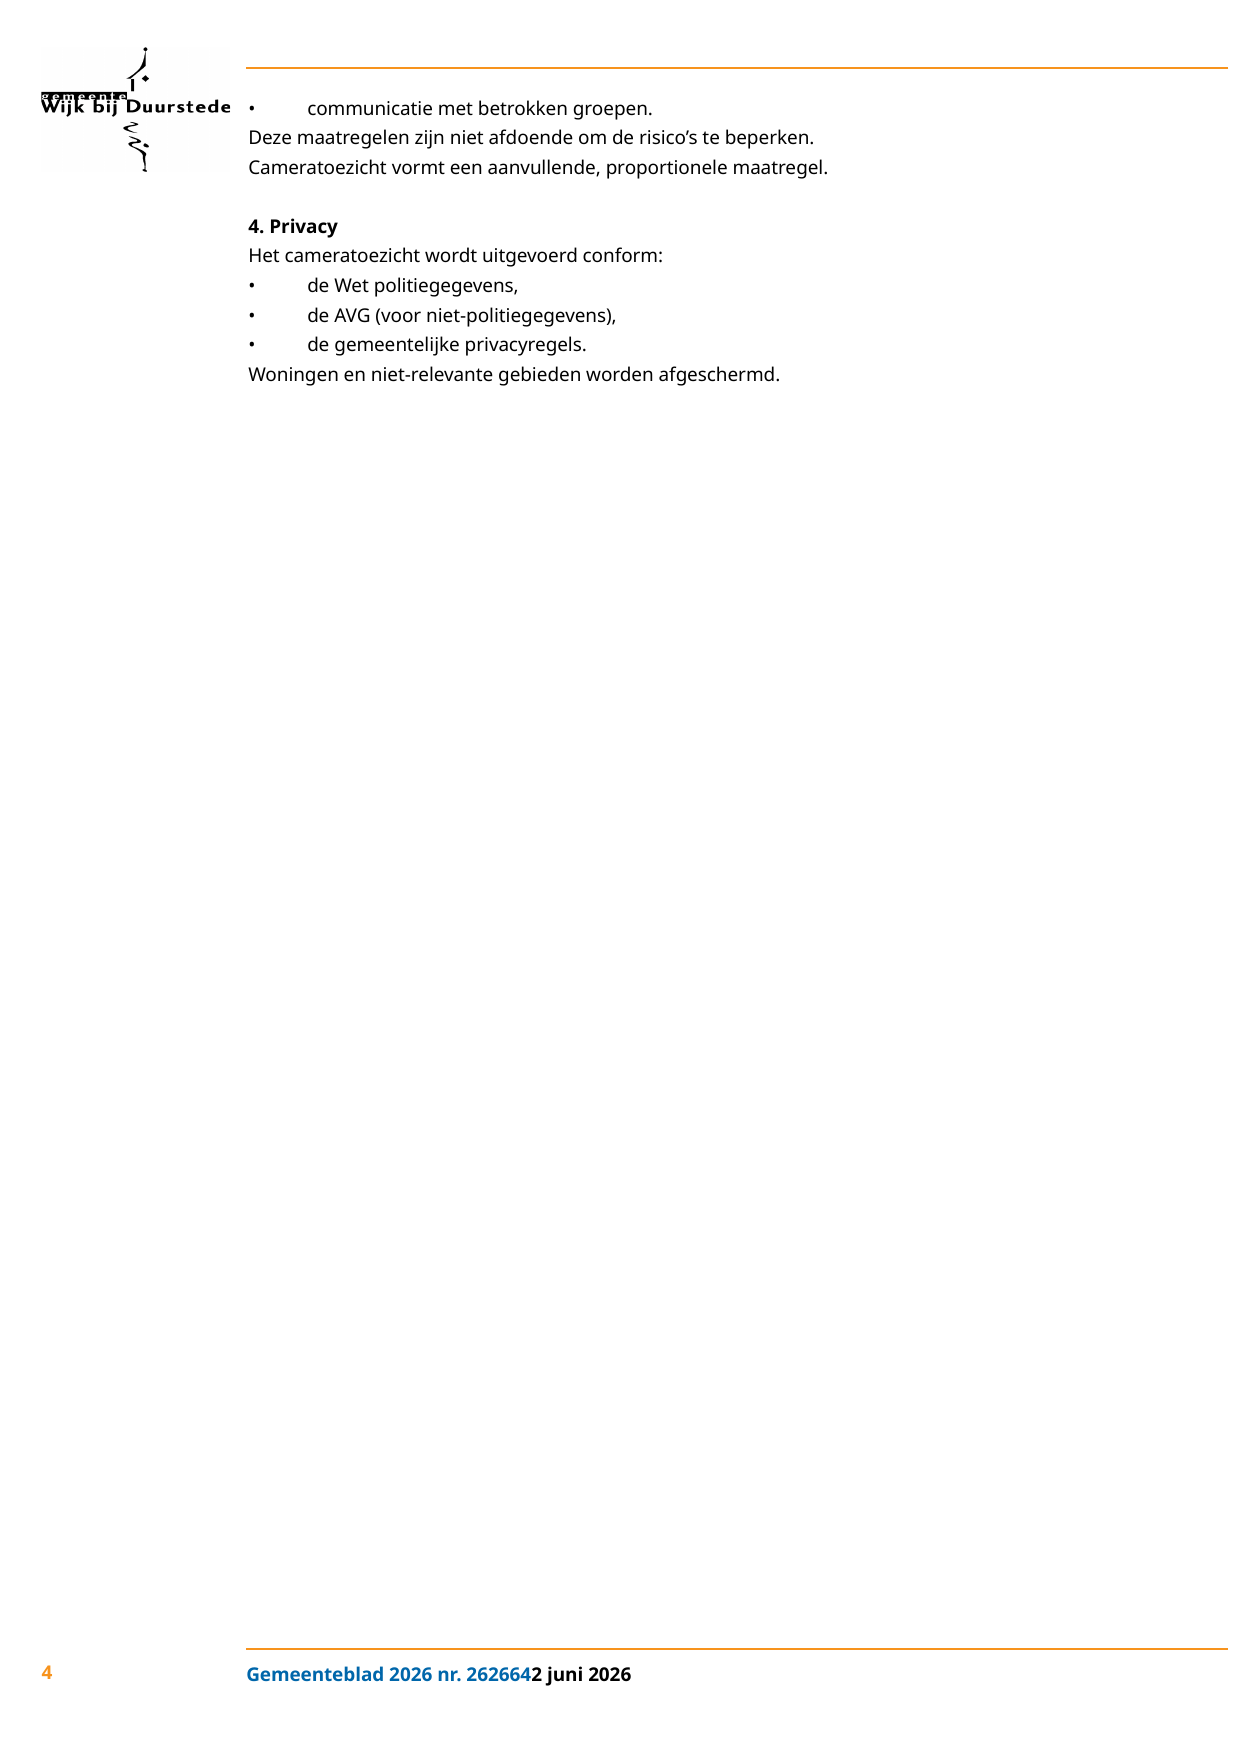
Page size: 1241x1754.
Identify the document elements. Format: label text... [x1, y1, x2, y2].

picture [41, 47, 231, 172]
text 4. Privacy [248, 213, 1152, 239]
list communicatie met betrokken groepen. [248, 95, 1152, 121]
list de Wet politiegegevens, [248, 272, 1152, 298]
text Het cameratoezicht wordt uitgevoerd conform: [248, 243, 1152, 268]
text Deze maatregelen zijn niet afdoende om de risico’s te beperken. [248, 124, 1152, 150]
text Woningen en niet-relevante gebieden worden afgeschermd. [248, 361, 1152, 387]
list de AVG (voor niet-politiegegevens), [248, 302, 1152, 328]
text Cameratoezicht vormt een aanvullende, proportionele maatregel. [248, 154, 1152, 180]
list de gemeentelijke privacyregels. [248, 331, 1152, 357]
